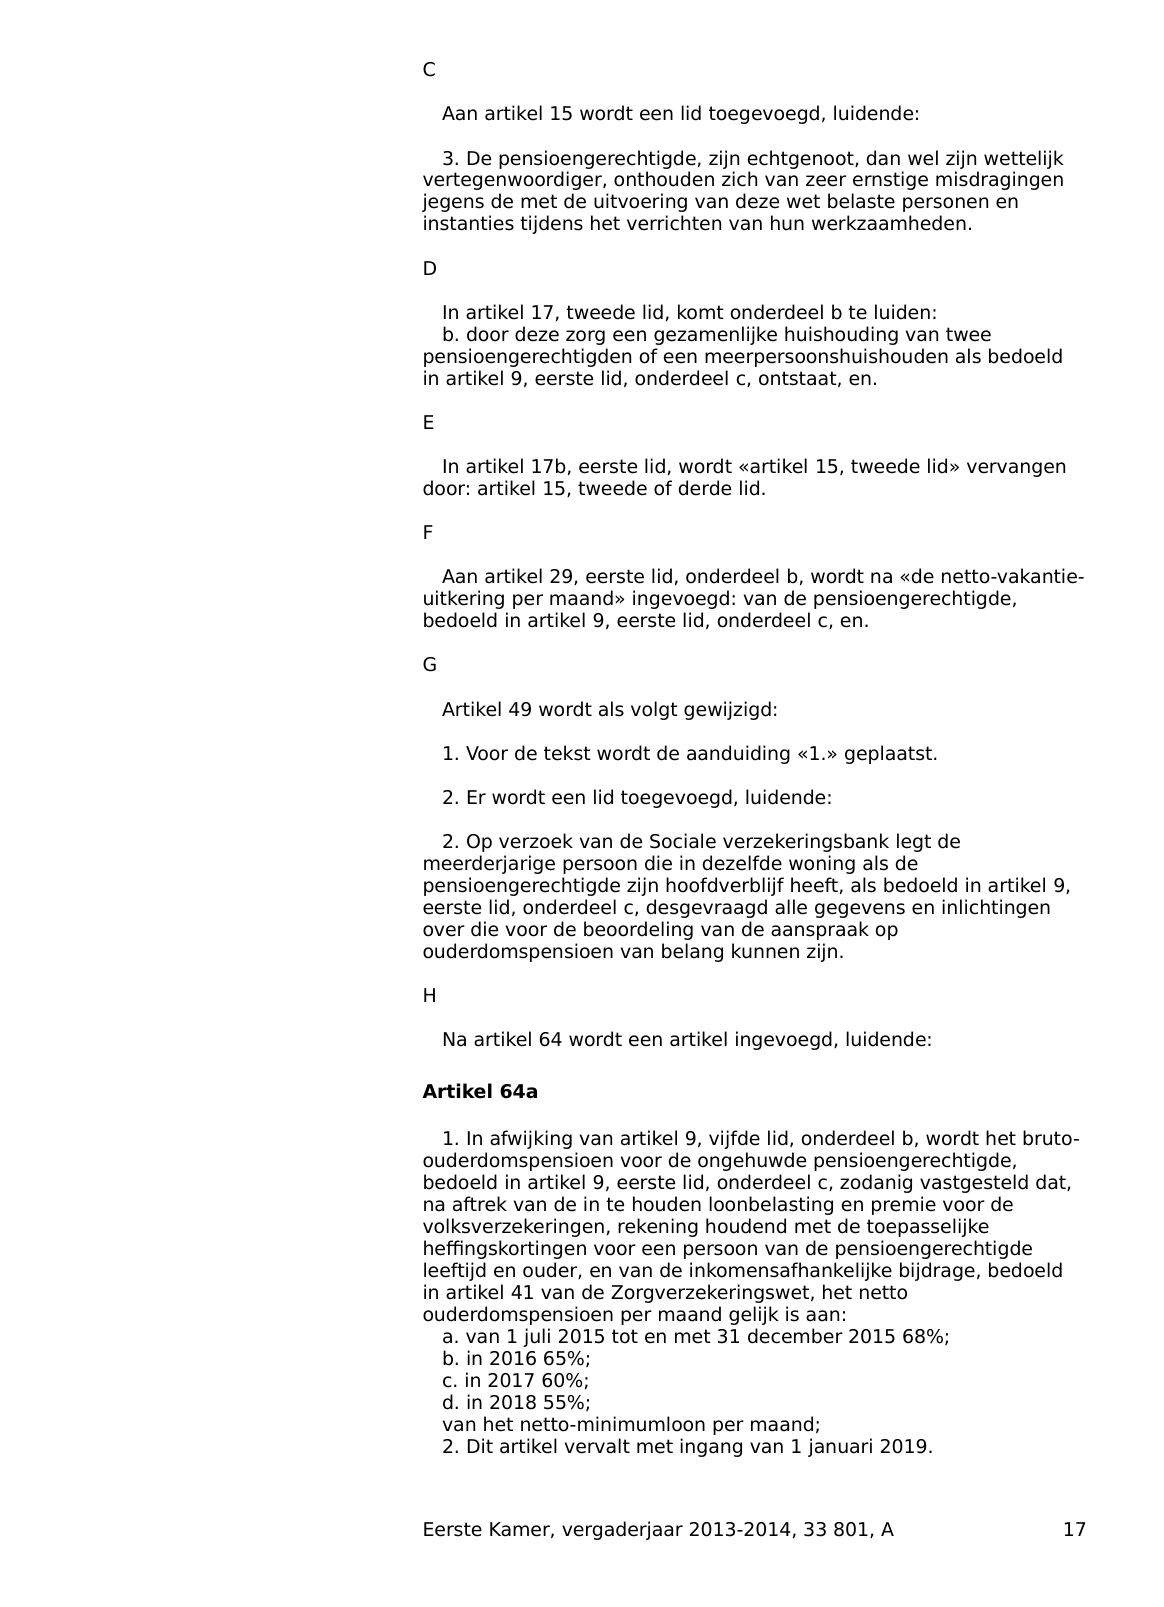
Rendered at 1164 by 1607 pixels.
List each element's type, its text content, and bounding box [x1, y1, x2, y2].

text d. in 2018 55%; [422, 1392, 1087, 1414]
text 2. Er wordt een lid toegevoegd, luidende: [422, 787, 1087, 809]
text a. van 1 juli 2015 tot en met 31 december 2015 68%; [422, 1326, 1087, 1348]
text 1. Voor de tekst wordt de aanduiding «1.» geplaatst. [422, 743, 1087, 765]
text Artikel 49 wordt als volgt gewijzigd: [422, 698, 1087, 721]
text C [422, 59, 1087, 81]
text 2. Dit artikel vervalt met ingang van 1 januari 2019. [422, 1436, 1087, 1458]
text E [422, 412, 1087, 434]
text F [422, 522, 1087, 544]
text Aan artikel 15 wordt een lid toegevoegd, luidende: [422, 103, 1087, 125]
text In artikel 17b, eerste lid, wordt «artikel 15, tweede lid» vervangen door: artikel 15, tweede of derde lid. [422, 456, 1087, 500]
text 2. Op verzoek van de Sociale verzekeringsbank legt de meerderjarige persoon die in dezelfde woning als de pensioengerechtigde zijn hoofdverblijf heeft, als bedoeld in artikel 9, eerste lid, onderdeel c, desgevraagd alle gegevens en inlichtingen over die voor de beoordeling van de aanspraak op ouderdomspensioen van belang kunnen zijn. [422, 831, 1087, 963]
subtitle Artikel 64a [422, 1081, 1087, 1103]
text H [422, 985, 1087, 1007]
text In artikel 17, tweede lid, komt onderdeel b te luiden: [422, 302, 1087, 324]
text van het netto-minimumloon per maand; [422, 1414, 1087, 1436]
text D [422, 257, 1087, 279]
text Na artikel 64 wordt een artikel ingevoegd, luidende: [422, 1029, 1087, 1051]
text 3. De pensioengerechtigde, zijn echtgenoot, dan wel zijn wettelijk vertegenwoordiger, onthouden zich van zeer ernstige misdragingen jegens de met de uitvoering van deze wet belaste personen en instanties tijdens het verrichten van hun werkzaamheden. [422, 147, 1087, 235]
text b. door deze zorg een gezamenlijke huishouding van twee pensioengerechtigden of een meerpersoonshuishouden als bedoeld in artikel 9, eerste lid, onderdeel c, ontstaat, en. [422, 324, 1087, 389]
text c. in 2017 60%; [422, 1370, 1087, 1392]
text Aan artikel 29, eerste lid, onderdeel b, wordt na «de netto-vakantie-uitkering per maand» ingevoegd: van de pensioengerechtigde, bedoeld in artikel 9, eerste lid, onderdeel c, en. [422, 566, 1087, 632]
text G [422, 654, 1087, 676]
text b. in 2016 65%; [422, 1348, 1087, 1370]
text 1. In afwijking van artikel 9, vijfde lid, onderdeel b, wordt het bruto-ouderdomspensioen voor de ongehuwde pensioengerechtigde, bedoeld in artikel 9, eerste lid, onderdeel c, zodanig vastgesteld dat, na aftrek van de in te houden loonbelasting en premie voor de volksverzekeringen, rekening houdend met de toepasselijke heffingskortingen voor een persoon van de pensioengerechtigde leeftijd en ouder, en van de inkomensafhankelijke bijdrage, bedoeld in artikel 41 van de Zorgverzekeringswet, het netto ouderdomspensioen per maand gelijk is aan: [422, 1128, 1087, 1326]
